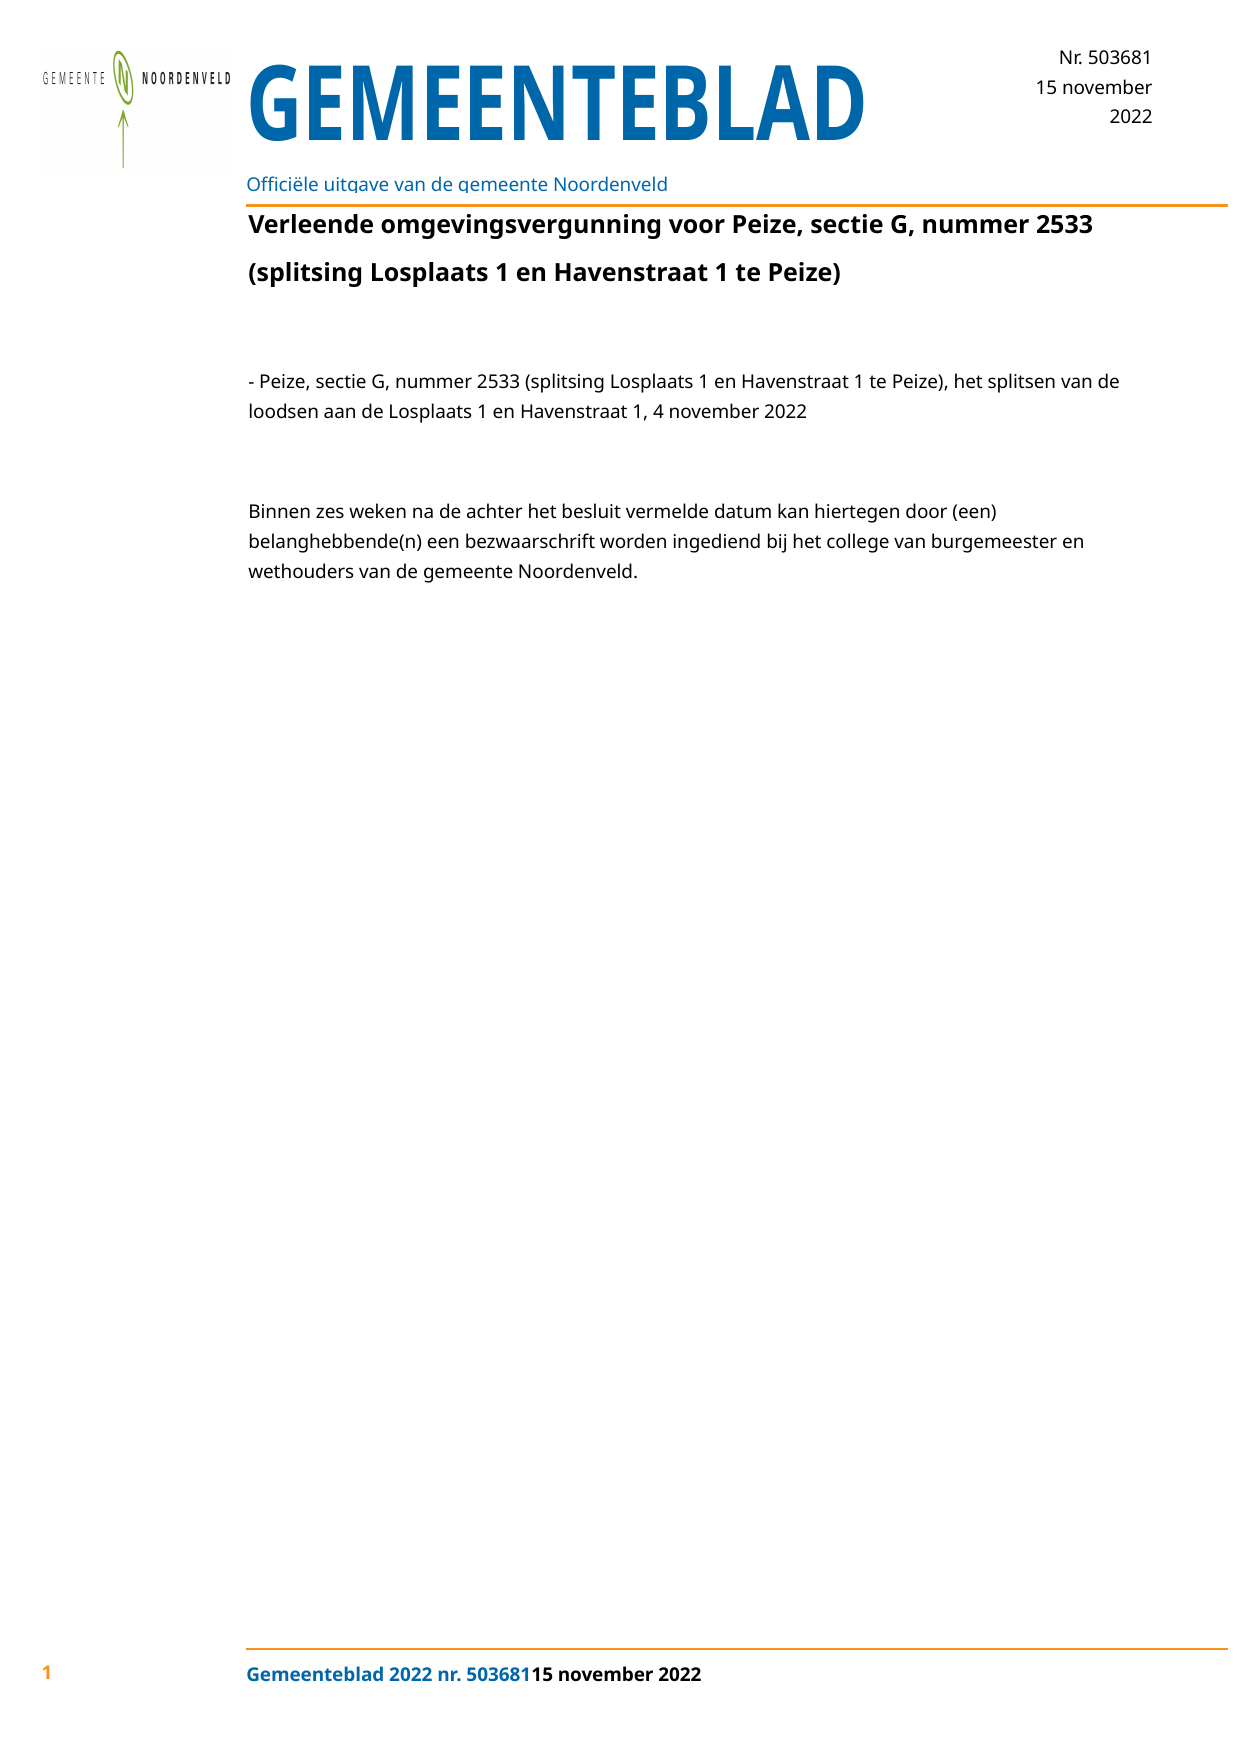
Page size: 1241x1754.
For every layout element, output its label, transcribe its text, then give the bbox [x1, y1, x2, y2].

text Binnen zes weken na de achter het besluit vermelde datum kan hiertegen door (een) belanghebbende(n) een bezwaarschrift worden ingediend bij het college van burgemeester en wethouders van de gemeente Noordenveld. [248, 499, 1152, 584]
text Verleende omgevingsvergunning voor Peize, sectie G, nummer 2533 (splitsing Losplaats 1 en Havenstraat 1 te Peize) [248, 207, 1152, 288]
text - Peize, sectie G, nummer 2533 (splitsing Losplaats 1 en Havenstraat 1 te Peize), het splitsen van de loodsen aan de Losplaats 1 en Havenstraat 1, 4 november 2022 [248, 368, 1152, 424]
picture [41, 47, 231, 172]
